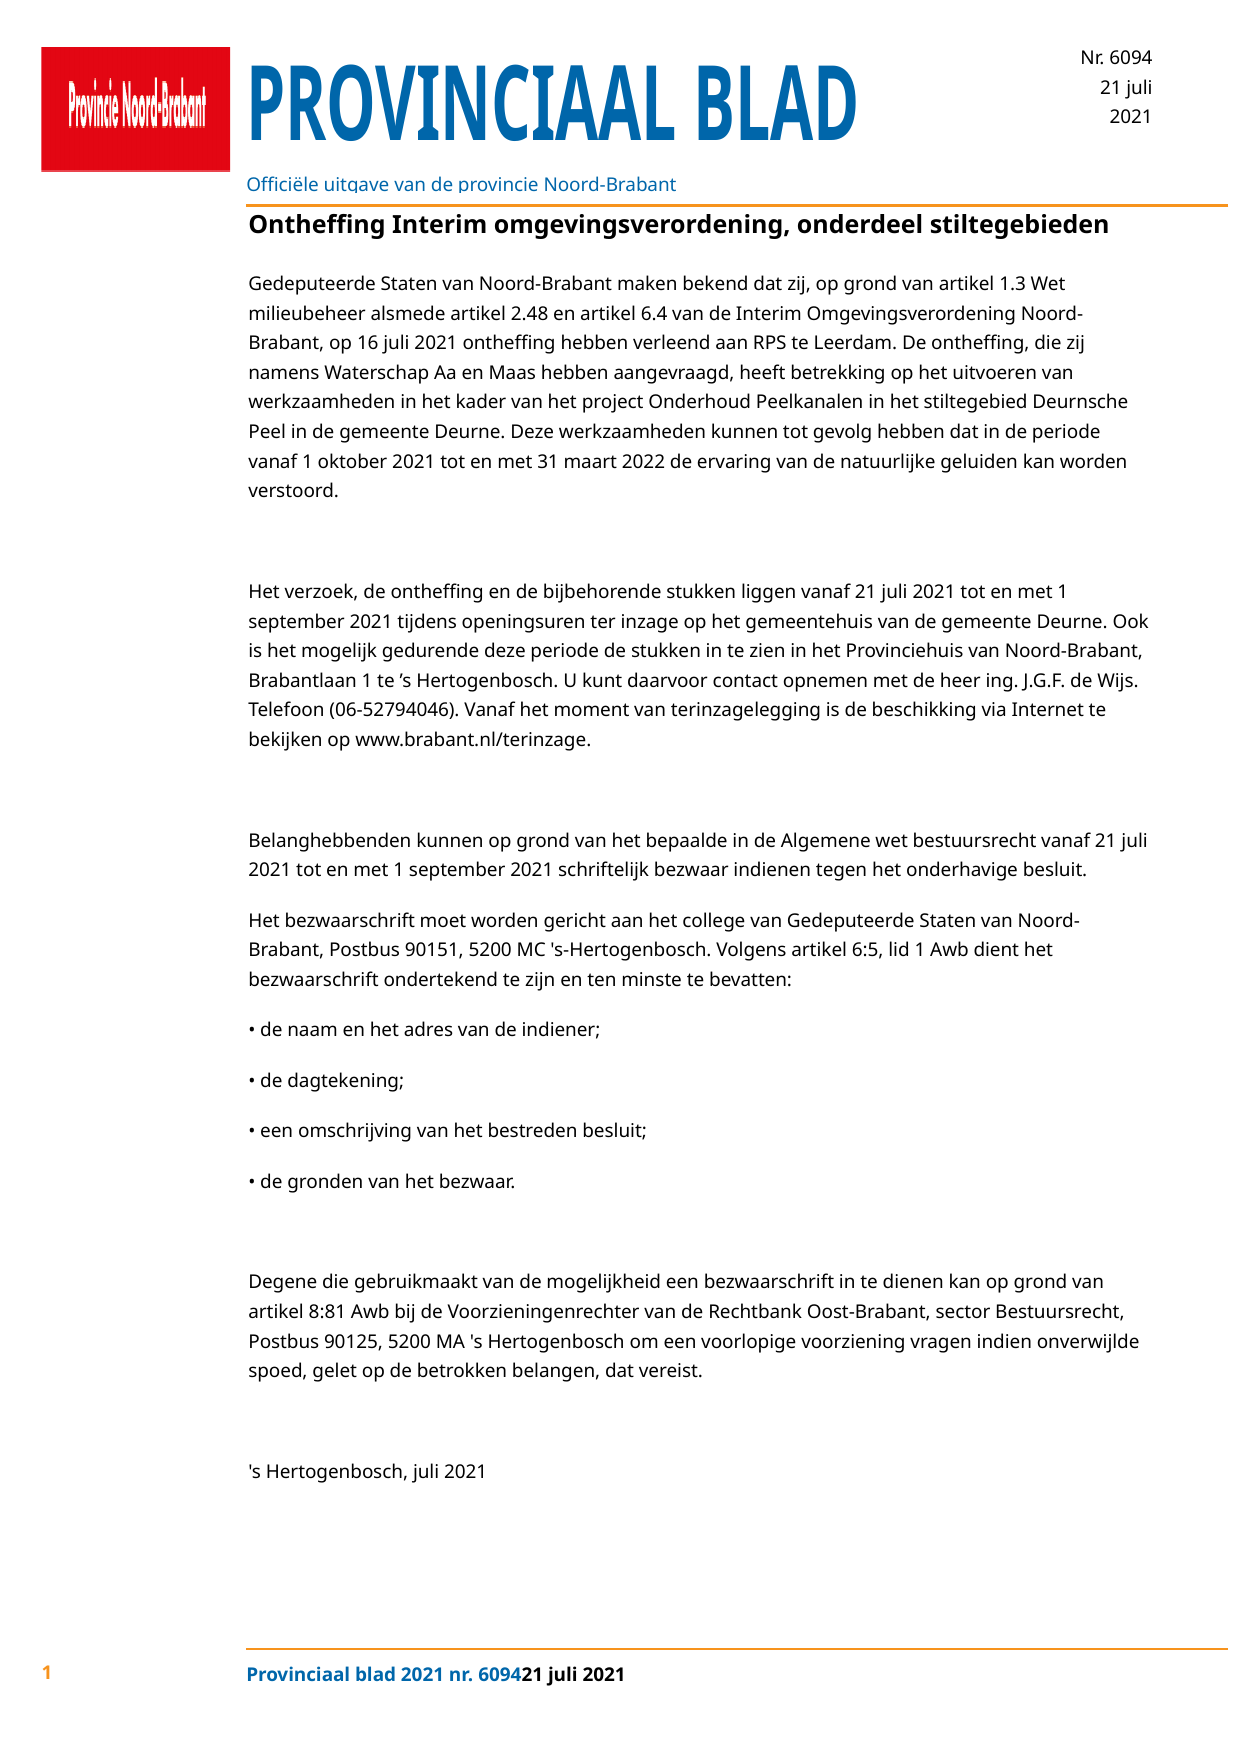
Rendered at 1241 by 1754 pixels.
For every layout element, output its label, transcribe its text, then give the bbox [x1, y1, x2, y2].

text • een omschrijving van het bestreden besluit; [248, 1117, 1152, 1143]
text Gedeputeerde Staten van Noord-Brabant maken bekend dat zij, op grond van artikel 1.3 Wet milieubeheer alsmede artikel 2.48 en artikel 6.4 van de Interim Omgevingsverordening Noord-Brabant, op 16 juli 2021 ontheffing hebben verleend aan RPS te Leerdam. De ontheffing, die zij namens Waterschap Aa en Maas hebben aangevraagd, heeft betrekking op het uitvoeren van werkzaamheden in het kader van het project Onderhoud Peelkanalen in het stiltegebied Deurnsche Peel in de gemeente Deurne. Deze werkzaamheden kunnen tot gevolg hebben dat in de periode vanaf 1 oktober 2021 tot en met 31 maart 2022 de ervaring van de natuurlijke geluiden kan worden verstoord. [248, 270, 1152, 503]
text • de naam en het adres van de indiener; [248, 1017, 1152, 1042]
picture [41, 47, 231, 172]
text Degene die gebruikmaakt van de mogelijkheid een bezwaarschrift in te dienen kan op grond van artikel 8:81 Awb bij de Voorzieningenrechter van de Rechtbank Oost-Brabant, sector Bestuursrecht, Postbus 90125, 5200 MA 's Hertogenbosch om een voorlopige voorziening vragen indien onverwijlde spoed, gelet op de betrokken belangen, dat vereist. [248, 1269, 1152, 1383]
text Het verzoek, de ontheffing en de bijbehorende stukken liggen vanaf 21 juli 2021 tot en met 1 september 2021 tijdens openingsuren ter inzage op het gemeentehuis van de gemeente Deurne. Ook is het mogelijk gedurende deze periode de stukken in te zien in het Provinciehuis van Noord-Brabant, Brabantlaan 1 te ’s Hertogenbosch. U kunt daarvoor contact opnemen met de heer ing. J.G.F. de Wijs. Telefoon (06-52794046). Vanaf het moment van terinzagelegging is de beschikking via Internet te bekijken op www.brabant.nl/terinzage. [248, 578, 1152, 752]
text Belanghebbenden kunnen op grond van het bepaalde in de Algemene wet bestuursrecht vanaf 21 juli 2021 tot en met 1 september 2021 schriftelijk bezwaar indienen tegen het onderhavige besluit. [248, 827, 1152, 882]
text 's Hertogenbosch, juli 2021 [248, 1458, 1152, 1484]
text Ontheffing Interim omgevingsverordening, onderdeel stiltegebieden [248, 207, 1152, 241]
text Het bezwaarschrift moet worden gericht aan het college van Gedeputeerde Staten van Noord-Brabant, Postbus 90151, 5200 MC 's-Hertogenbosch. Volgens artikel 6:5, lid 1 Awb dient het bezwaarschrift ondertekend te zijn en ten minste te bevatten: [248, 907, 1152, 992]
text • de gronden van het bezwaar. [248, 1168, 1152, 1193]
text • de dagtekening; [248, 1067, 1152, 1093]
